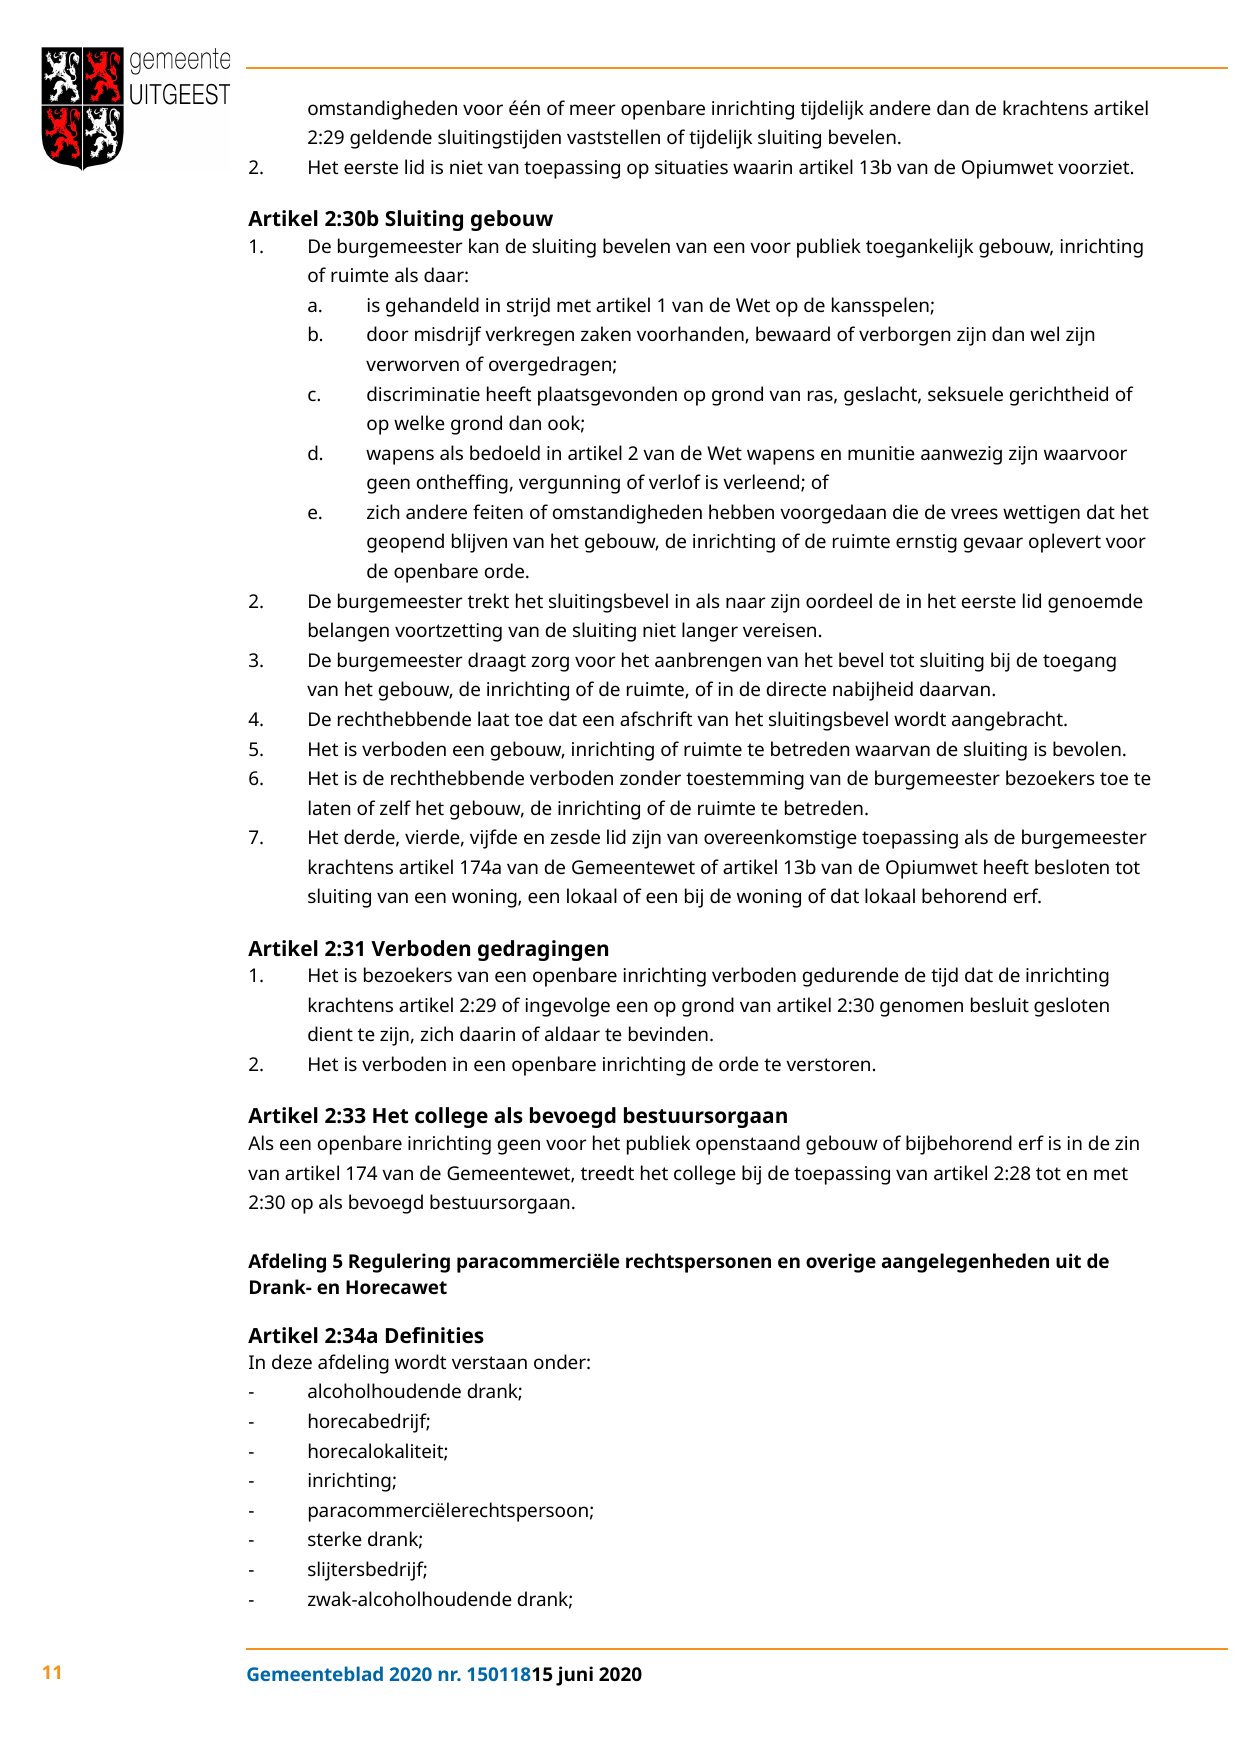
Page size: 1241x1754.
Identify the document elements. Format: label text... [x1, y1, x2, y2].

list De burgemeester draagt zorg voor het aanbrengen van het bevel tot sluiting bij de toegang van het gebouw, de inrichting of de ruimte, of in de directe nabijheid daarvan. [248, 647, 1152, 702]
list horecabedrijf; [248, 1408, 1152, 1434]
list omstandigheden voor één of meer openbare inrichting tijdelijk andere dan de krachtens artikel 2:29 geldende sluitingstijden vaststellen of tijdelijk sluiting bevelen. [248, 95, 1152, 150]
list slijtersbedrijf; [248, 1556, 1152, 1582]
list paracommerciëlerechtspersoon; [248, 1497, 1152, 1523]
text Artikel 2:31 Verboden gedragingen [248, 934, 1152, 962]
text Artikel 2:34a Definities [248, 1321, 1152, 1349]
list De burgemeester trekt het sluitingsbevel in als naar zijn oordeel de in het eerste lid genoemde belangen voortzetting van de sluiting niet langer vereisen. [248, 588, 1152, 643]
list zwak-alcoholhoudende drank; [248, 1586, 1152, 1612]
list Het is verboden in een openbare inrichting de orde te verstoren. [248, 1051, 1152, 1077]
list inrichting; [248, 1467, 1152, 1493]
text Artikel 2:30b Sluiting gebouw [248, 204, 1152, 233]
list sterke drank; [248, 1527, 1152, 1552]
list De burgemeester kan de sluiting bevelen van een voor publiek toegankelijk gebouw, inrichting of ruimte als daar: [248, 233, 1152, 288]
text Afdeling 5 Regulering paracommerciële rechtspersonen en overige aangelegenheden uit de Drank- en Horecawet [248, 1248, 1152, 1300]
list Het is verboden een gebouw, inrichting of ruimte te betreden waarvan de sluiting is bevolen. [248, 736, 1152, 761]
text In deze afdeling wordt verstaan onder: [248, 1349, 1152, 1375]
list wapens als bedoeld in artikel 2 van de Wet wapens en munitie aanwezig zijn waarvoor geen ontheffing, vergunning of verlof is verleend; of [307, 440, 1152, 495]
list Het eerste lid is niet van toepassing op situaties waarin artikel 13b van de Opiumwet voorziet. [248, 154, 1152, 180]
list Het is bezoekers van een openbare inrichting verboden gedurende de tijd dat de inrichting krachtens artikel 2:29 of ingevolge een op grond van artikel 2:30 genomen besluit gesloten dient te zijn, zich daarin of aldaar te bevinden. [248, 962, 1152, 1047]
list horecalokaliteit; [248, 1438, 1152, 1464]
list discriminatie heeft plaatsgevonden op grond van ras, geslacht, seksuele gerichtheid of op welke grond dan ook; [307, 381, 1152, 436]
list zich andere feiten of omstandigheden hebben voorgedaan die de vrees wettigen dat het geopend blijven van het gebouw, de inrichting of de ruimte ernstig gevaar oplevert voor de openbare orde. [307, 499, 1152, 584]
list Het is de rechthebbende verboden zonder toestemming van de burgemeester bezoekers toe te laten of zelf het gebouw, de inrichting of de ruimte te betreden. [248, 765, 1152, 821]
list is gehandeld in strijd met artikel 1 van de Wet op de kansspelen; [307, 292, 1152, 318]
picture [41, 47, 231, 172]
list De rechthebbende laat toe dat een afschrift van het sluitingsbevel wordt aangebracht. [248, 706, 1152, 732]
text Als een openbare inrichting geen voor het publiek openstaand gebouw of bijbehorend erf is in de zin van artikel 174 van de Gemeentewet, treedt het college bij de toepassing van artikel 2:28 tot en met 2:30 op als bevoegd bestuursorgaan. [248, 1130, 1152, 1215]
list alcoholhoudende drank; [248, 1379, 1152, 1404]
list door misdrijf verkregen zaken voorhanden, bewaard of verborgen zijn dan wel zijn verworven of overgedragen; [307, 322, 1152, 377]
text Artikel 2:33 Het college als bevoegd bestuursorgaan [248, 1102, 1152, 1130]
list Het derde, vierde, vijfde en zesde lid zijn van overeenkomstige toepassing als de burgemeester krachtens artikel 174a van de Gemeentewet of artikel 13b van de Opiumwet heeft besloten tot sluiting van een woning, een lokaal of een bij de woning of dat lokaal behorend erf. [248, 824, 1152, 909]
